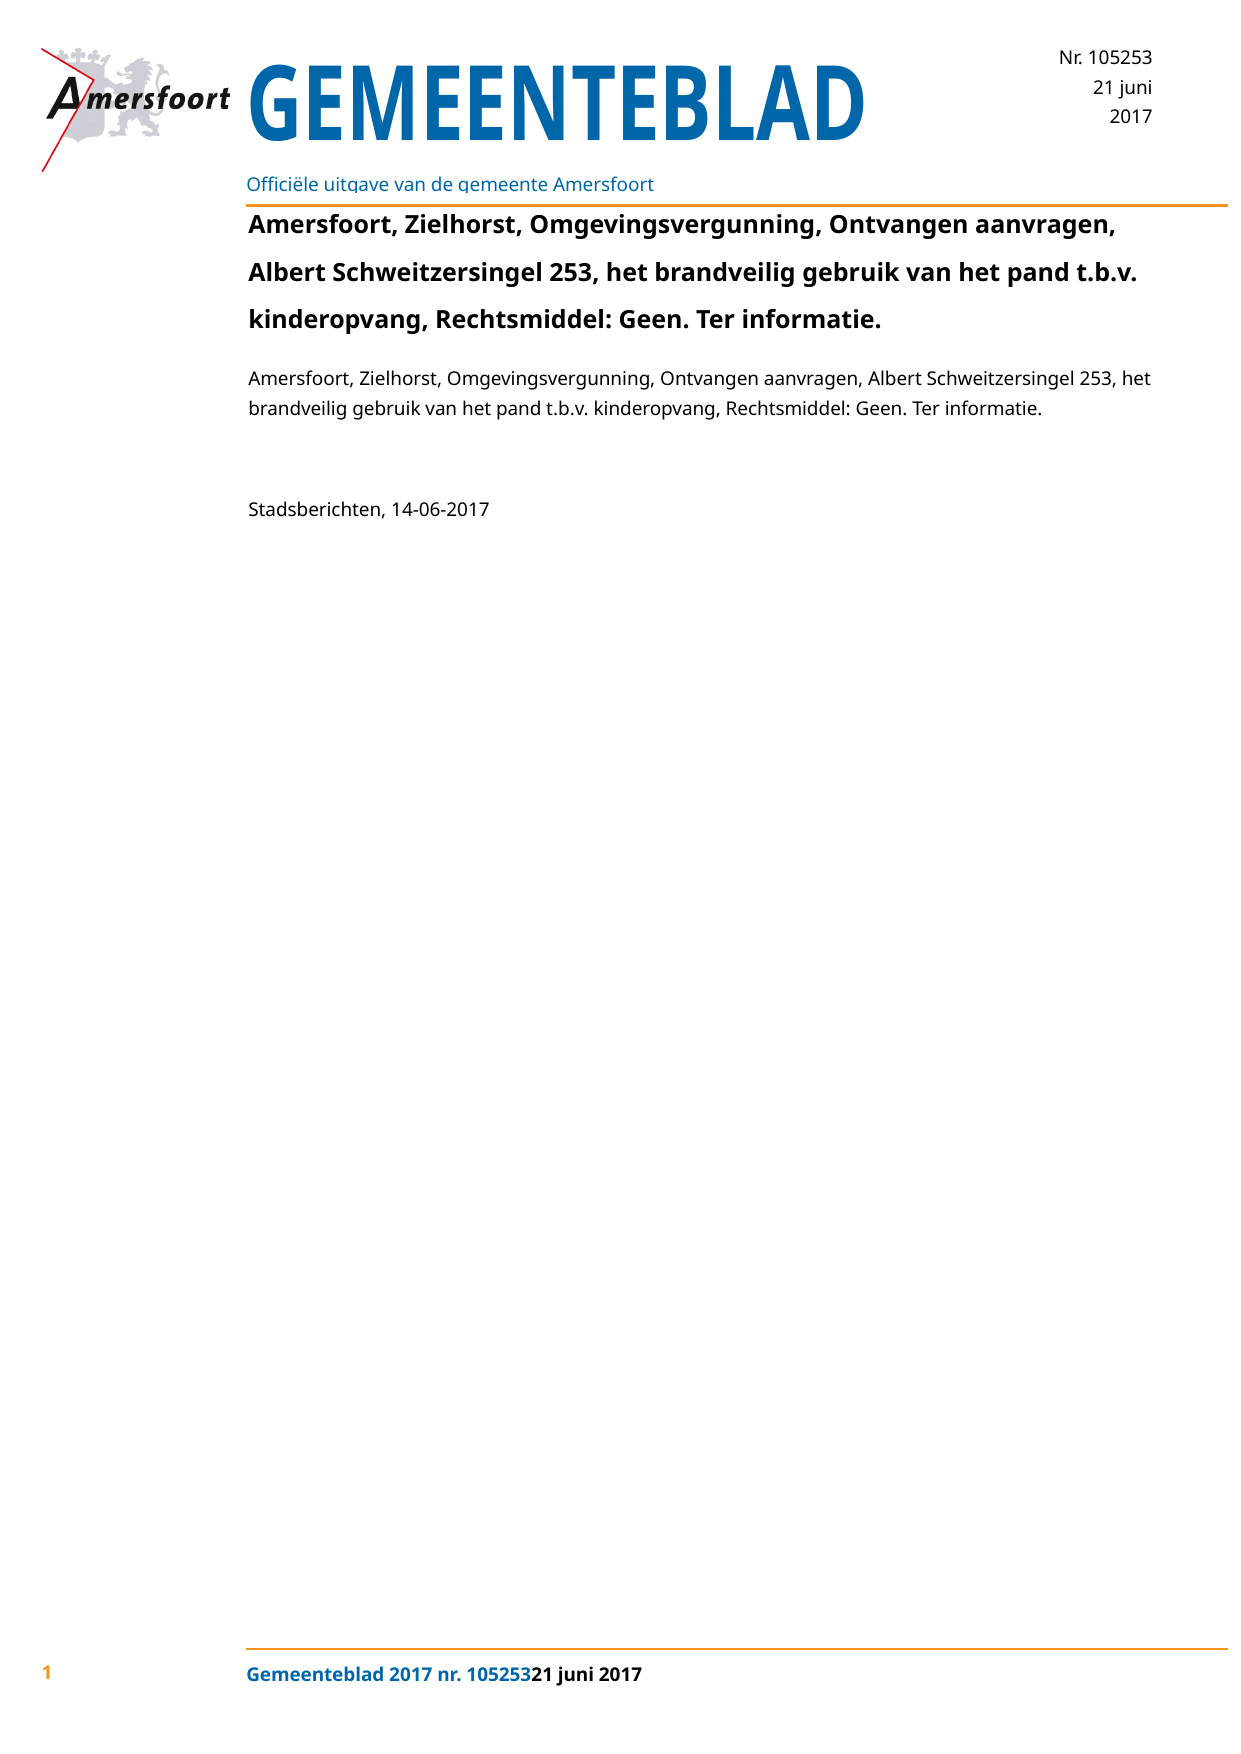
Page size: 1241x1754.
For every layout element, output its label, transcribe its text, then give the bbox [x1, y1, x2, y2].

text Amersfoort, Zielhorst, Omgevingsvergunning, Ontvangen aanvragen, Albert Schweitzersingel 253, het brandveilig gebruik van het pand t.b.v. kinderopvang, Rechtsmiddel: Geen. Ter informatie. [248, 207, 1152, 336]
picture [41, 47, 231, 172]
text Amersfoort, Zielhorst, Omgevingsvergunning, Ontvangen aanvragen, Albert Schweitzersingel 253, het brandveilig gebruik van het pand t.b.v. kinderopvang, Rechtsmiddel: Geen. Ter informatie. [248, 366, 1152, 421]
text Stadsberichten, 14-06-2017 [248, 496, 1152, 522]
